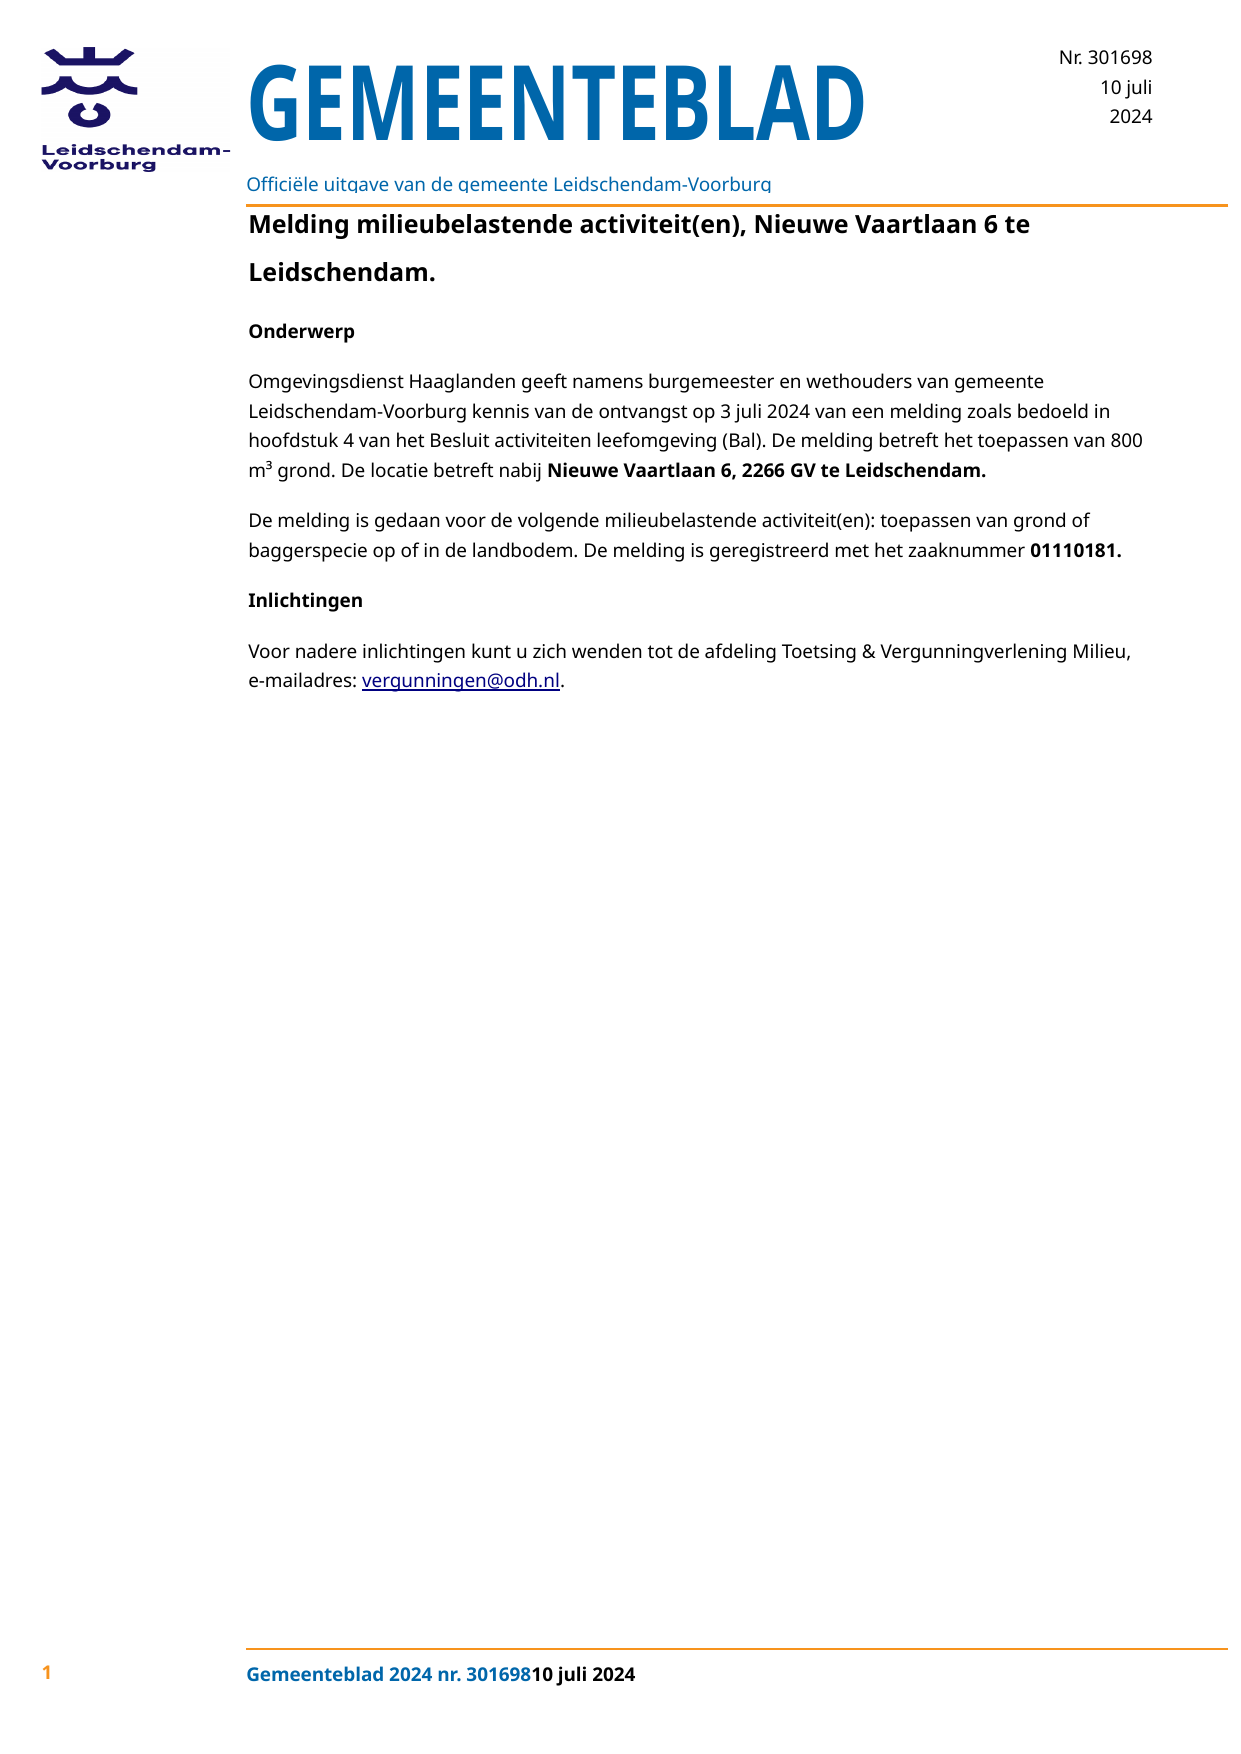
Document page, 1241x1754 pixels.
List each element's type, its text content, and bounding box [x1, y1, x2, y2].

text Omgevingsdienst Haaglanden geeft namens burgemeester en wethouders van gemeente Leidschendam-Voorburg kennis van de ontvangst op 3 juli 2024 van een melding zoals bedoeld in hoofdstuk 4 van het Besluit activiteiten leefomgeving (Bal). De melding betreft het toepassen van 800 m³ grond. De locatie betreft nabij Nieuwe Vaartlaan 6, 2266 GV te Leidschendam. [248, 368, 1152, 483]
text Onderwerp [248, 318, 1152, 344]
text Inlichtingen [248, 587, 1152, 613]
text De melding is gedaan voor de volgende milieubelastende activiteit(en): toepassen van grond of baggerspecie op of in de landbodem. De melding is geregistreerd met het zaaknummer 01110181. [248, 507, 1152, 563]
text Melding milieubelastende activiteit(en), Nieuwe Vaartlaan 6 te Leidschendam. [248, 207, 1152, 288]
picture [41, 47, 231, 172]
text Voor nadere inlichtingen kunt u zich wenden tot de afdeling Toetsing & Vergunningverlening Milieu, e-mailadres: vergunningen@odh.nl. [248, 638, 1152, 693]
